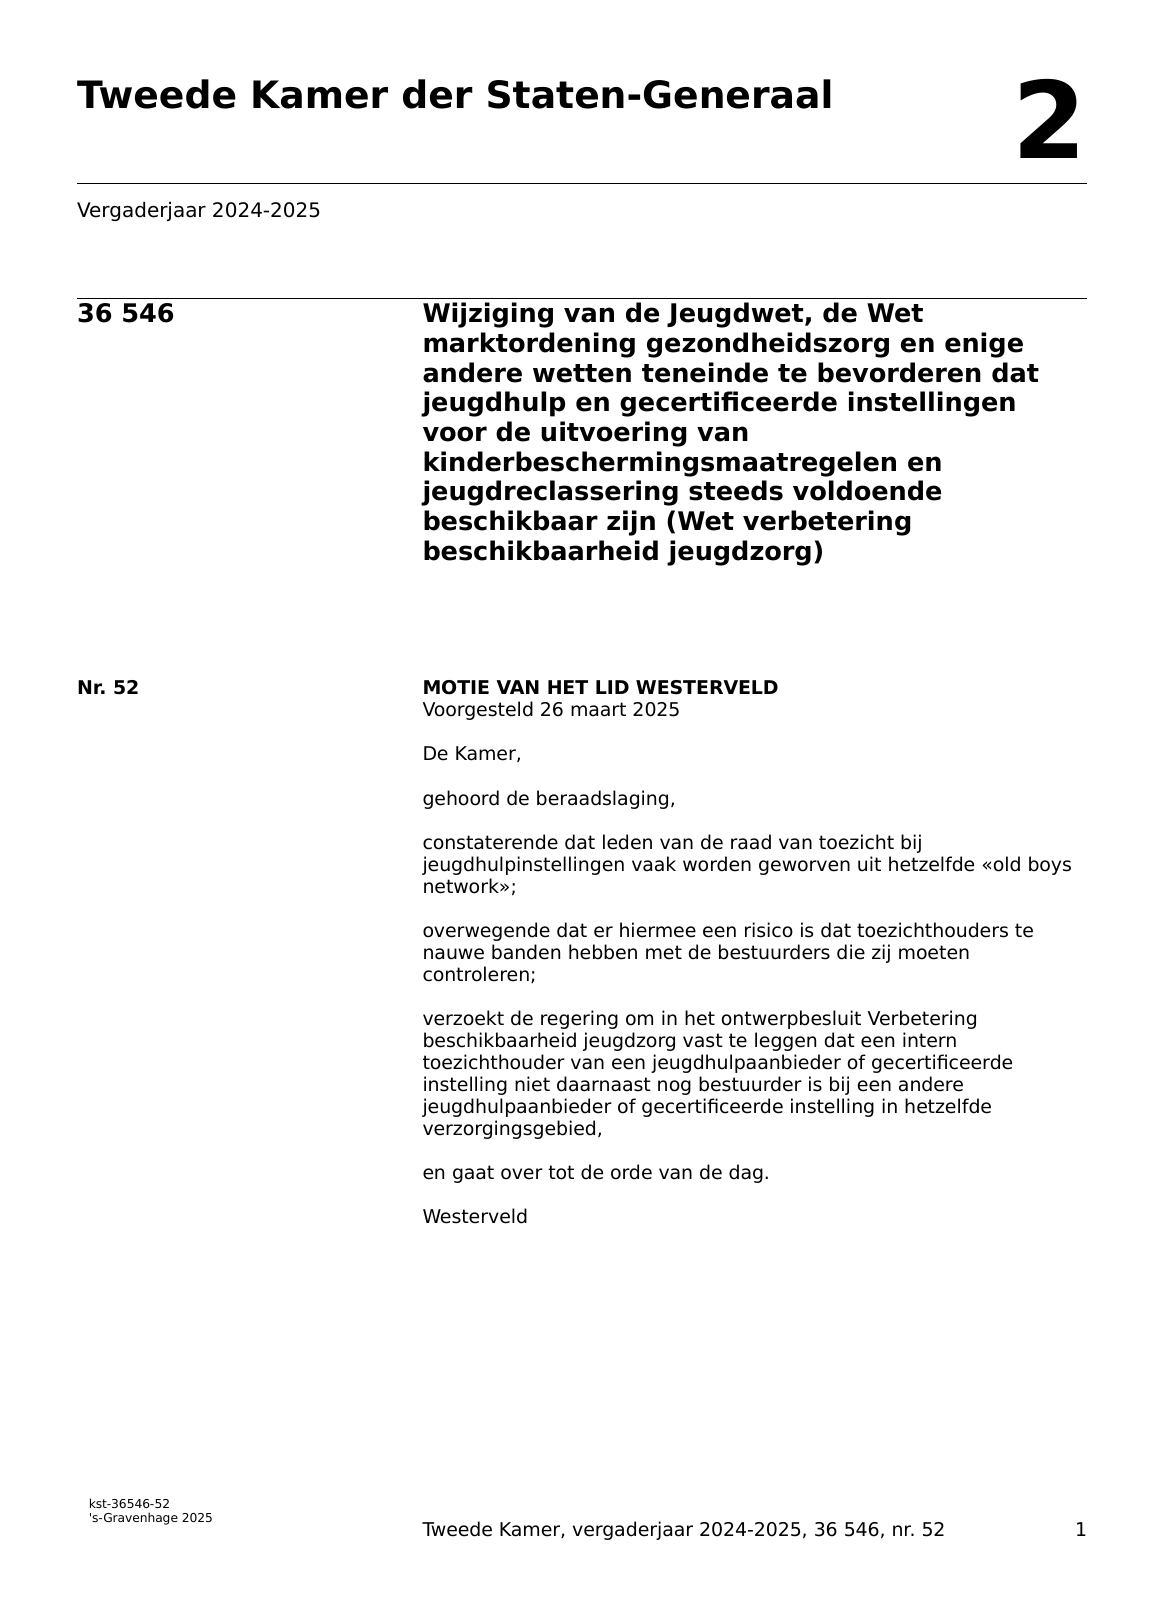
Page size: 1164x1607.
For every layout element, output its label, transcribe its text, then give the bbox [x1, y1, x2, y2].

table_cell Vergaderjaar 2024-2025 [77, 184, 1087, 298]
subtitle Nr. 52 MOTIE VAN HET LID WESTERVELD [77, 677, 1087, 699]
text Voorgesteld 26 maart 2025 [422, 699, 1087, 721]
text overwegende dat er hiermee een risico is dat toezichthouders te nauwe banden hebben met de bestuurders die zij moeten controleren; [422, 920, 1087, 986]
text kst-36546-52 [88, 1497, 323, 1511]
table_header 2 [886, 59, 1087, 183]
table_header Tweede Kamer der Staten-Generaal [77, 59, 886, 183]
text Westerveld [422, 1206, 1087, 1228]
text verzoekt de regering om in het ontwerpbesluit Verbetering beschikbaarheid jeugdzorg vast te leggen dat een intern toezichthouder van een jeugdhulpaanbieder of gecertificeerde instelling niet daarnaast nog bestuurder is bij een andere jeugdhulpaanbieder of gecertificeerde instelling in hetzelfde verzorgingsgebied, [422, 1008, 1087, 1140]
text constaterende dat leden van de raad van toezicht bij jeugdhulpinstellingen vaak worden geworven uit hetzelfde «old boys network»; [422, 832, 1087, 898]
text De Kamer, [422, 743, 1087, 765]
text en gaat over tot de orde van de dag. [422, 1162, 1087, 1184]
text 's-Gravenhage 2025 [88, 1511, 323, 1525]
subtitle 36 546 Wijziging van de Jeugdwet, de Wet marktordening gezondheidszorg en enige andere wetten teneinde te bevorderen dat jeugdhulp en gecertificeerde instellingen voor de uitvoering van kinderbeschermingsmaatregelen en jeugdreclassering steeds voldoende beschikbaar zijn (Wet verbetering beschikbaarheid jeugdzorg) [77, 299, 1087, 566]
text gehoord de beraadslaging, [422, 787, 1087, 809]
